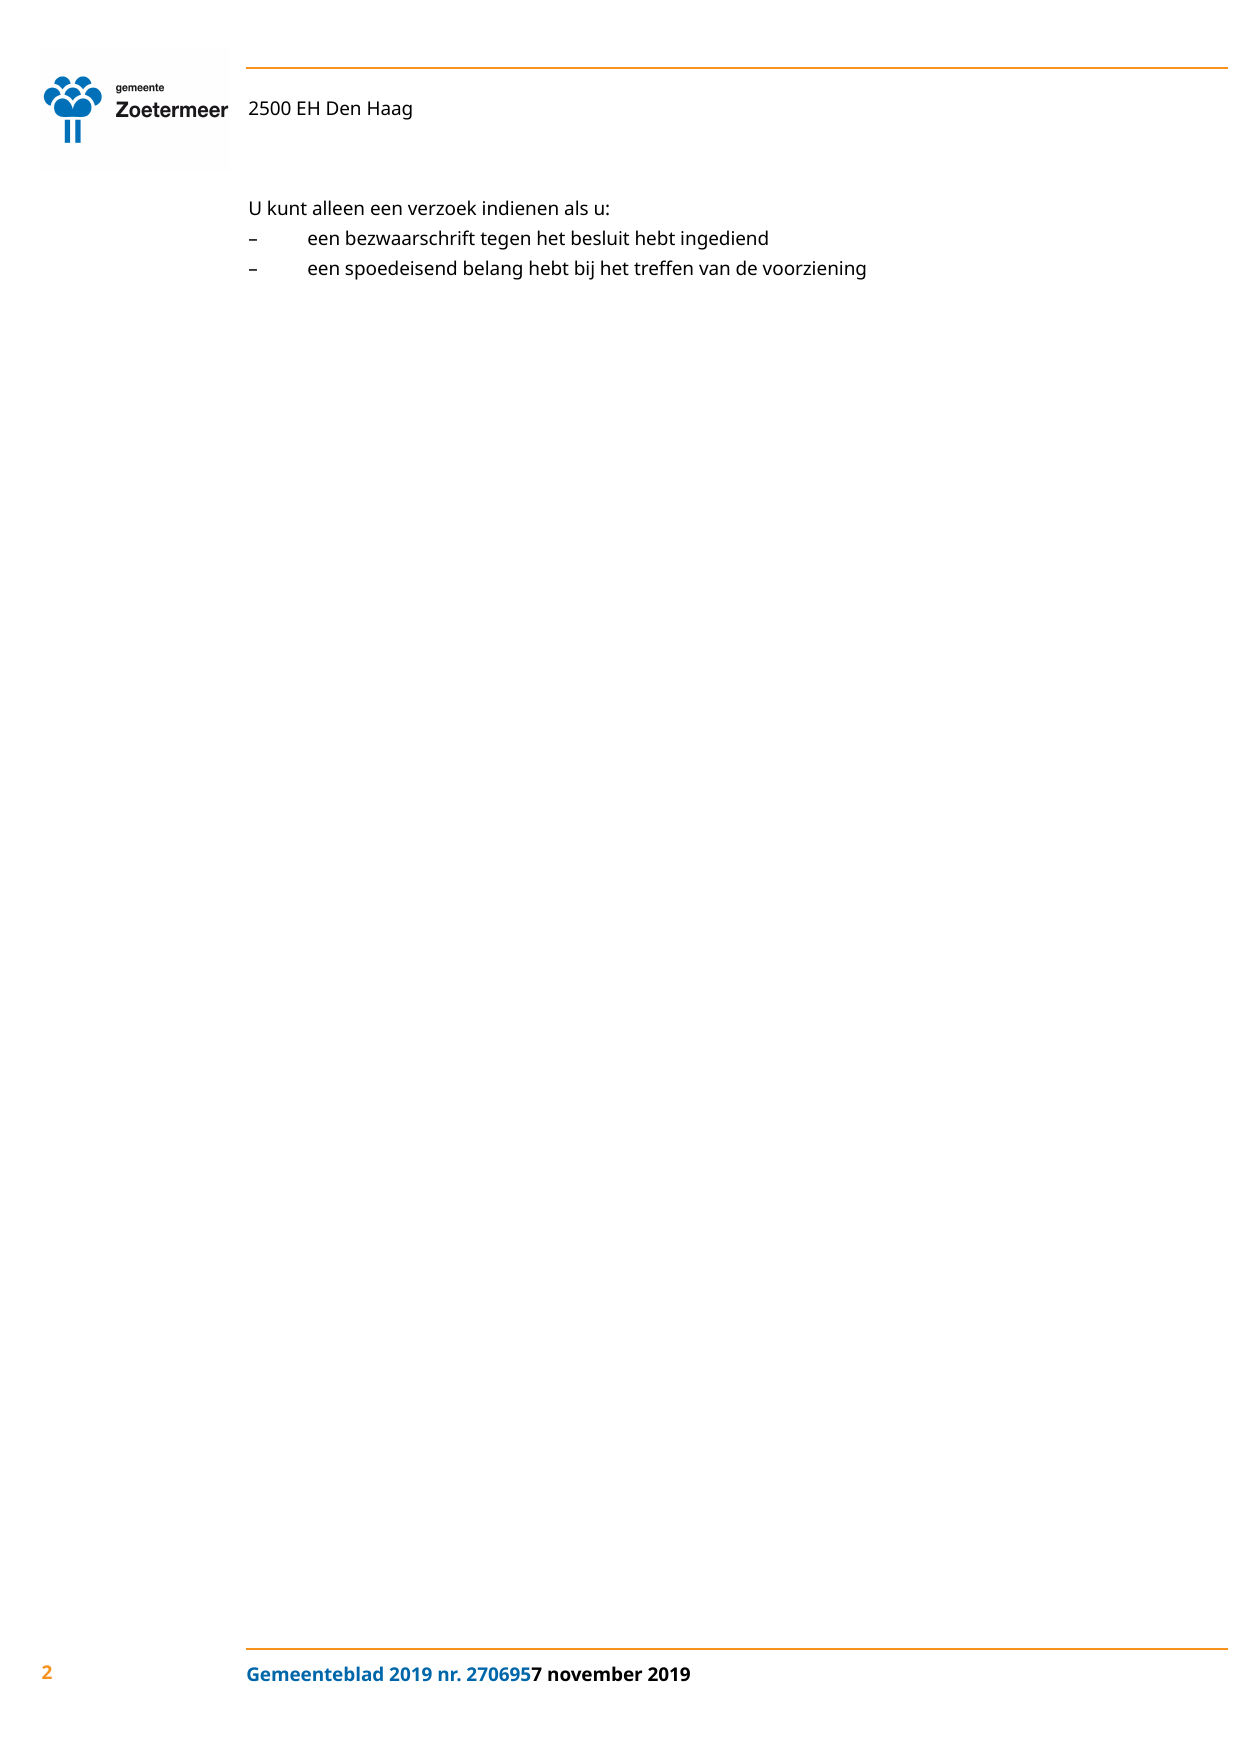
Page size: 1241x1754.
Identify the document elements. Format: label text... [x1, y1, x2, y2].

list een bezwaarschrift tegen het besluit hebt ingediend [248, 225, 1152, 251]
text U kunt alleen een verzoek indienen als u: [248, 196, 1152, 221]
text 2500 EH Den Haag [248, 95, 1152, 121]
list een spoedeisend belang hebt bij het treffen van de voorziening [248, 255, 1152, 281]
picture [41, 47, 231, 172]
